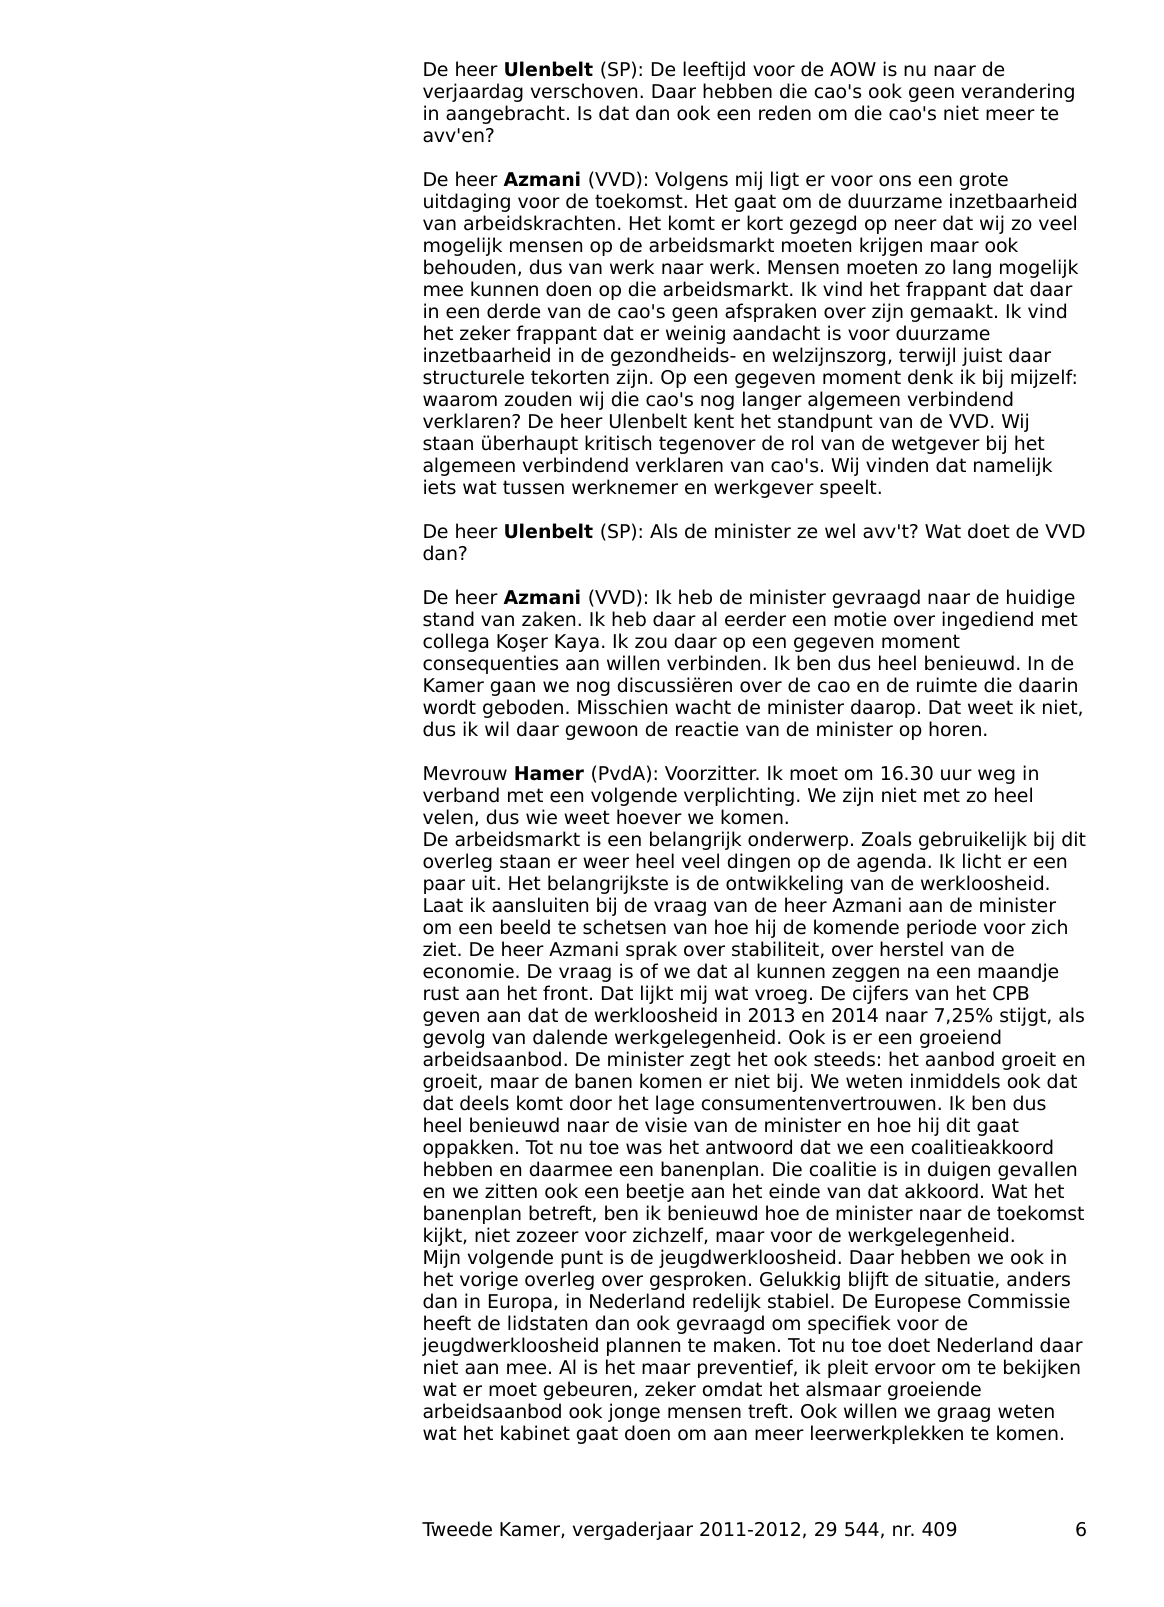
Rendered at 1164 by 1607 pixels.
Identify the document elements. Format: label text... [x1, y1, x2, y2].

text De heer Ulenbelt (SP): Als de minister ze wel avv't? Wat doet de VVD dan? [422, 521, 1087, 565]
text Mevrouw Hamer (PvdA): Voorzitter. Ik moet om 16.30 uur weg in verband met een volgende verplichting. We zijn niet met zo heel velen, dus wie weet hoever we komen. [422, 763, 1087, 829]
text De heer Ulenbelt (SP): De leeftijd voor de AOW is nu naar de verjaardag verschoven. Daar hebben die cao's ook geen verandering in aangebracht. Is dat dan ook een reden om die cao's niet meer te avv'en? [422, 59, 1087, 147]
text De heer Azmani (VVD): Volgens mij ligt er voor ons een grote uitdaging voor de toekomst. Het gaat om de duurzame inzetbaarheid van arbeidskrachten. Het komt er kort gezegd op neer dat wij zo veel mogelijk mensen op de arbeidsmarkt moeten krijgen maar ook behouden, dus van werk naar werk. Mensen moeten zo lang mogelijk mee kunnen doen op die arbeidsmarkt. Ik vind het frappant dat daar in een derde van de cao's geen afspraken over zijn gemaakt. Ik vind het zeker frappant dat er weinig aandacht is voor duurzame inzetbaarheid in de gezondheids- en welzijnszorg, terwijl juist daar structurele tekorten zijn. Op een gegeven moment denk ik bij mijzelf: waarom zouden wij die cao's nog langer algemeen verbindend verklaren? De heer Ulenbelt kent het standpunt van de VVD. Wij staan überhaupt kritisch tegenover de rol van de wetgever bij het algemeen verbindend verklaren van cao's. Wij vinden dat namelijk iets wat tussen werknemer en werkgever speelt. [422, 169, 1087, 499]
text De arbeidsmarkt is een belangrijk onderwerp. Zoals gebruikelijk bij dit overleg staan er weer heel veel dingen op de agenda. Ik licht er een paar uit. Het belangrijkste is de ontwikkeling van de werkloosheid. Laat ik aansluiten bij de vraag van de heer Azmani aan de minister om een beeld te schetsen van hoe hij de komende periode voor zich ziet. De heer Azmani sprak over stabiliteit, over herstel van de economie. De vraag is of we dat al kunnen zeggen na een maandje rust aan het front. Dat lijkt mij wat vroeg. De cijfers van het CPB geven aan dat de werkloosheid in 2013 en 2014 naar 7,25% stijgt, als gevolg van dalende werkgelegenheid. Ook is er een groeiend arbeidsaanbod. De minister zegt het ook steeds: het aanbod groeit en groeit, maar de banen komen er niet bij. We weten inmiddels ook dat dat deels komt door het lage consumentenvertrouwen. Ik ben dus heel benieuwd naar de visie van de minister en hoe hij dit gaat oppakken. Tot nu toe was het antwoord dat we een coalitieakkoord hebben en daarmee een banenplan. Die coalitie is in duigen gevallen en we zitten ook een beetje aan het einde van dat akkoord. Wat het banenplan betreft, ben ik benieuwd hoe de minister naar de toekomst kijkt, niet zozeer voor zichzelf, maar voor de werkgelegenheid. [422, 829, 1087, 1247]
text De heer Azmani (VVD): Ik heb de minister gevraagd naar de huidige stand van zaken. Ik heb daar al eerder een motie over ingediend met collega Koşer Kaya. Ik zou daar op een gegeven moment consequenties aan willen verbinden. Ik ben dus heel benieuwd. In de Kamer gaan we nog discussiëren over de cao en de ruimte die daarin wordt geboden. Misschien wacht de minister daarop. Dat weet ik niet, dus ik wil daar gewoon de reactie van de minister op horen. [422, 587, 1087, 741]
text Mijn volgende punt is de jeugdwerkloosheid. Daar hebben we ook in het vorige overleg over gesproken. Gelukkig blijft de situatie, anders dan in Europa, in Nederland redelijk stabiel. De Europese Commissie heeft de lidstaten dan ook gevraagd om specifiek voor de jeugdwerkloosheid plannen te maken. Tot nu toe doet Nederland daar niet aan mee. Al is het maar preventief, ik pleit ervoor om te bekijken wat er moet gebeuren, zeker omdat het alsmaar groeiende arbeidsaanbod ook jonge mensen treft. Ook willen we graag weten wat het kabinet gaat doen om aan meer leerwerkplekken te komen. [422, 1247, 1087, 1444]
